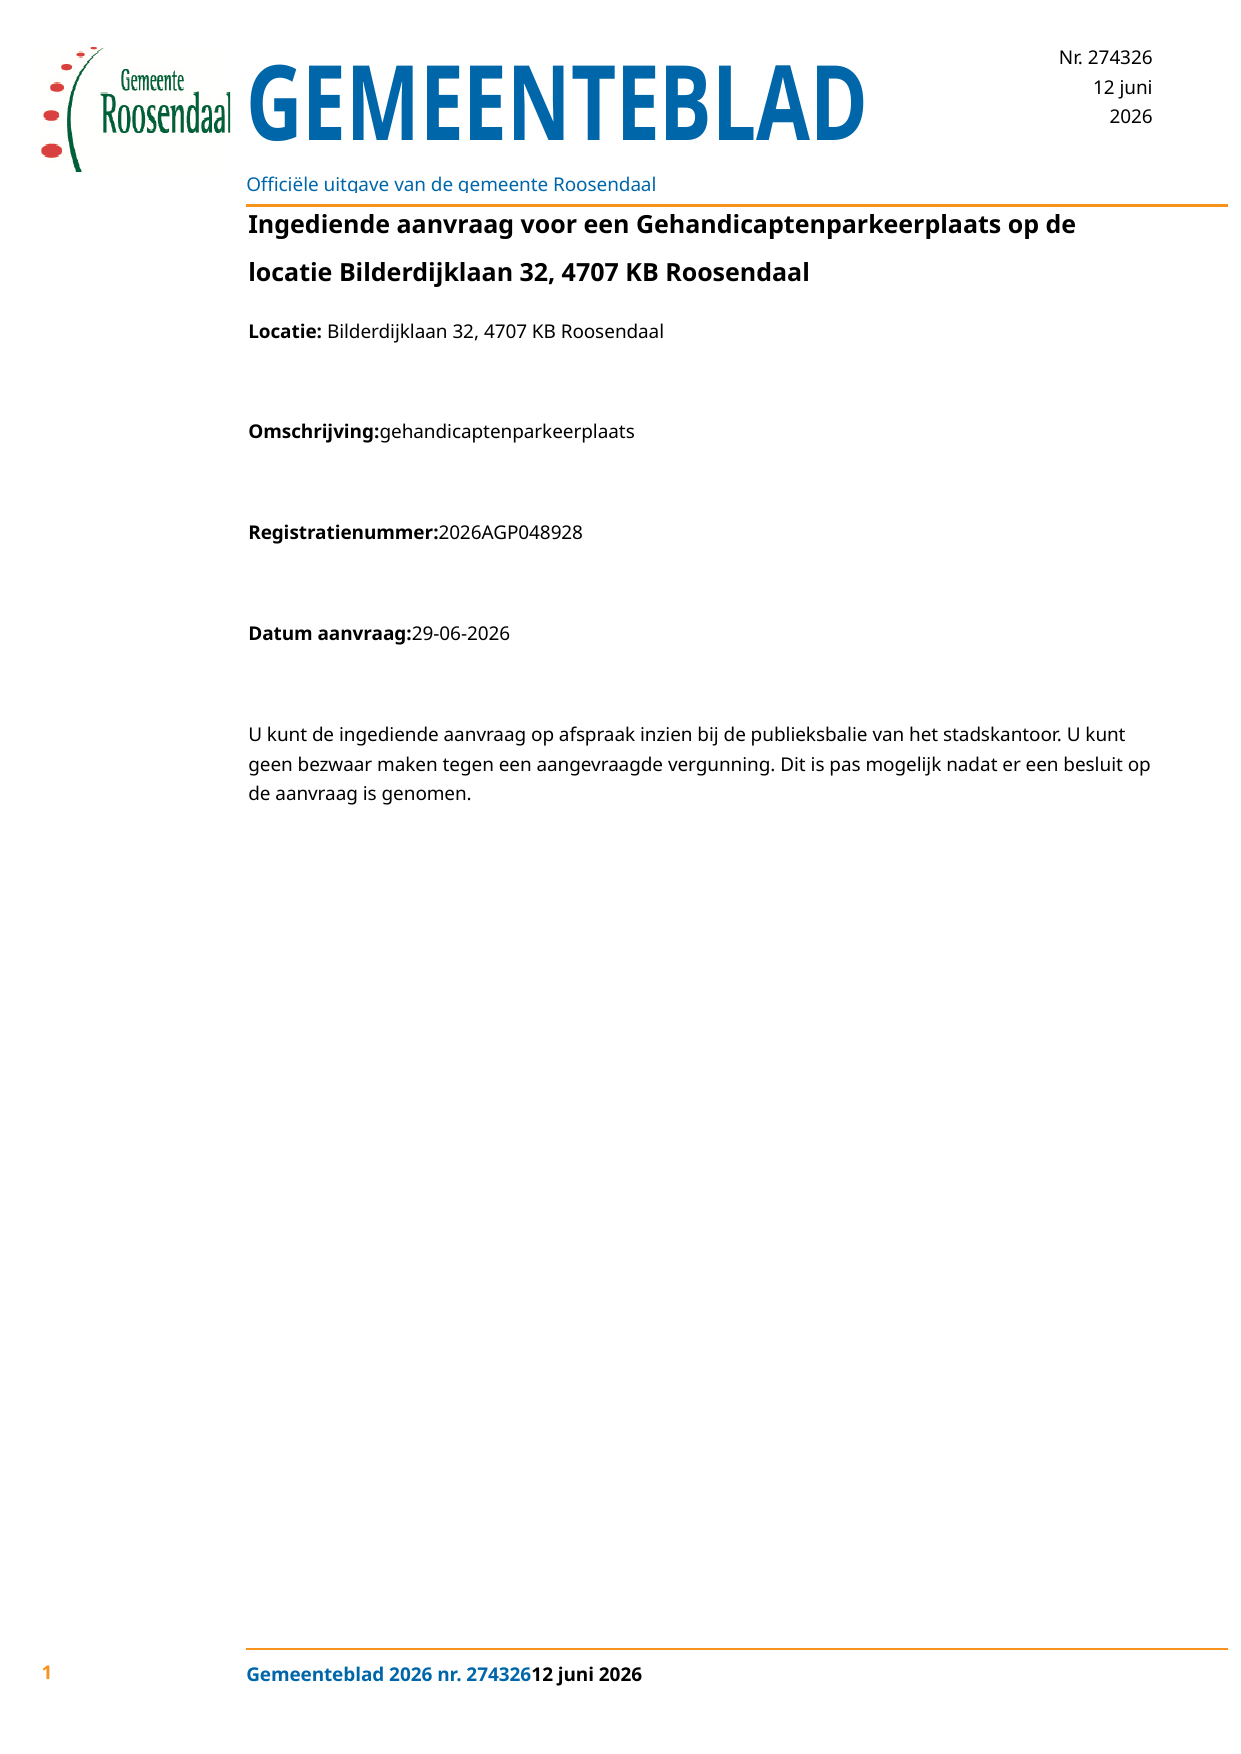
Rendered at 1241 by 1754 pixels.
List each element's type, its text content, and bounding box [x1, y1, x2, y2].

text U kunt de ingediende aanvraag op afspraak inzien bij de publieksbalie van het stadskantoor. U kunt geen bezwaar maken tegen een aangevraagde vergunning. Dit is pas mogelijk nadat er een besluit op de aanvraag is genomen. [248, 721, 1152, 806]
text Ingediende aanvraag voor een Gehandicaptenparkeerplaats op de locatie Bilderdijklaan 32, 4707 KB Roosendaal [248, 207, 1152, 288]
text Locatie: Bilderdijklaan 32, 4707 KB Roosendaal [248, 318, 1152, 344]
picture [41, 47, 231, 172]
text Datum aanvraag:29-06-2026 [248, 620, 1152, 646]
text Registratienummer:2026AGP048928 [248, 519, 1152, 545]
text Omschrijving:gehandicaptenparkeerplaats [248, 419, 1152, 444]
